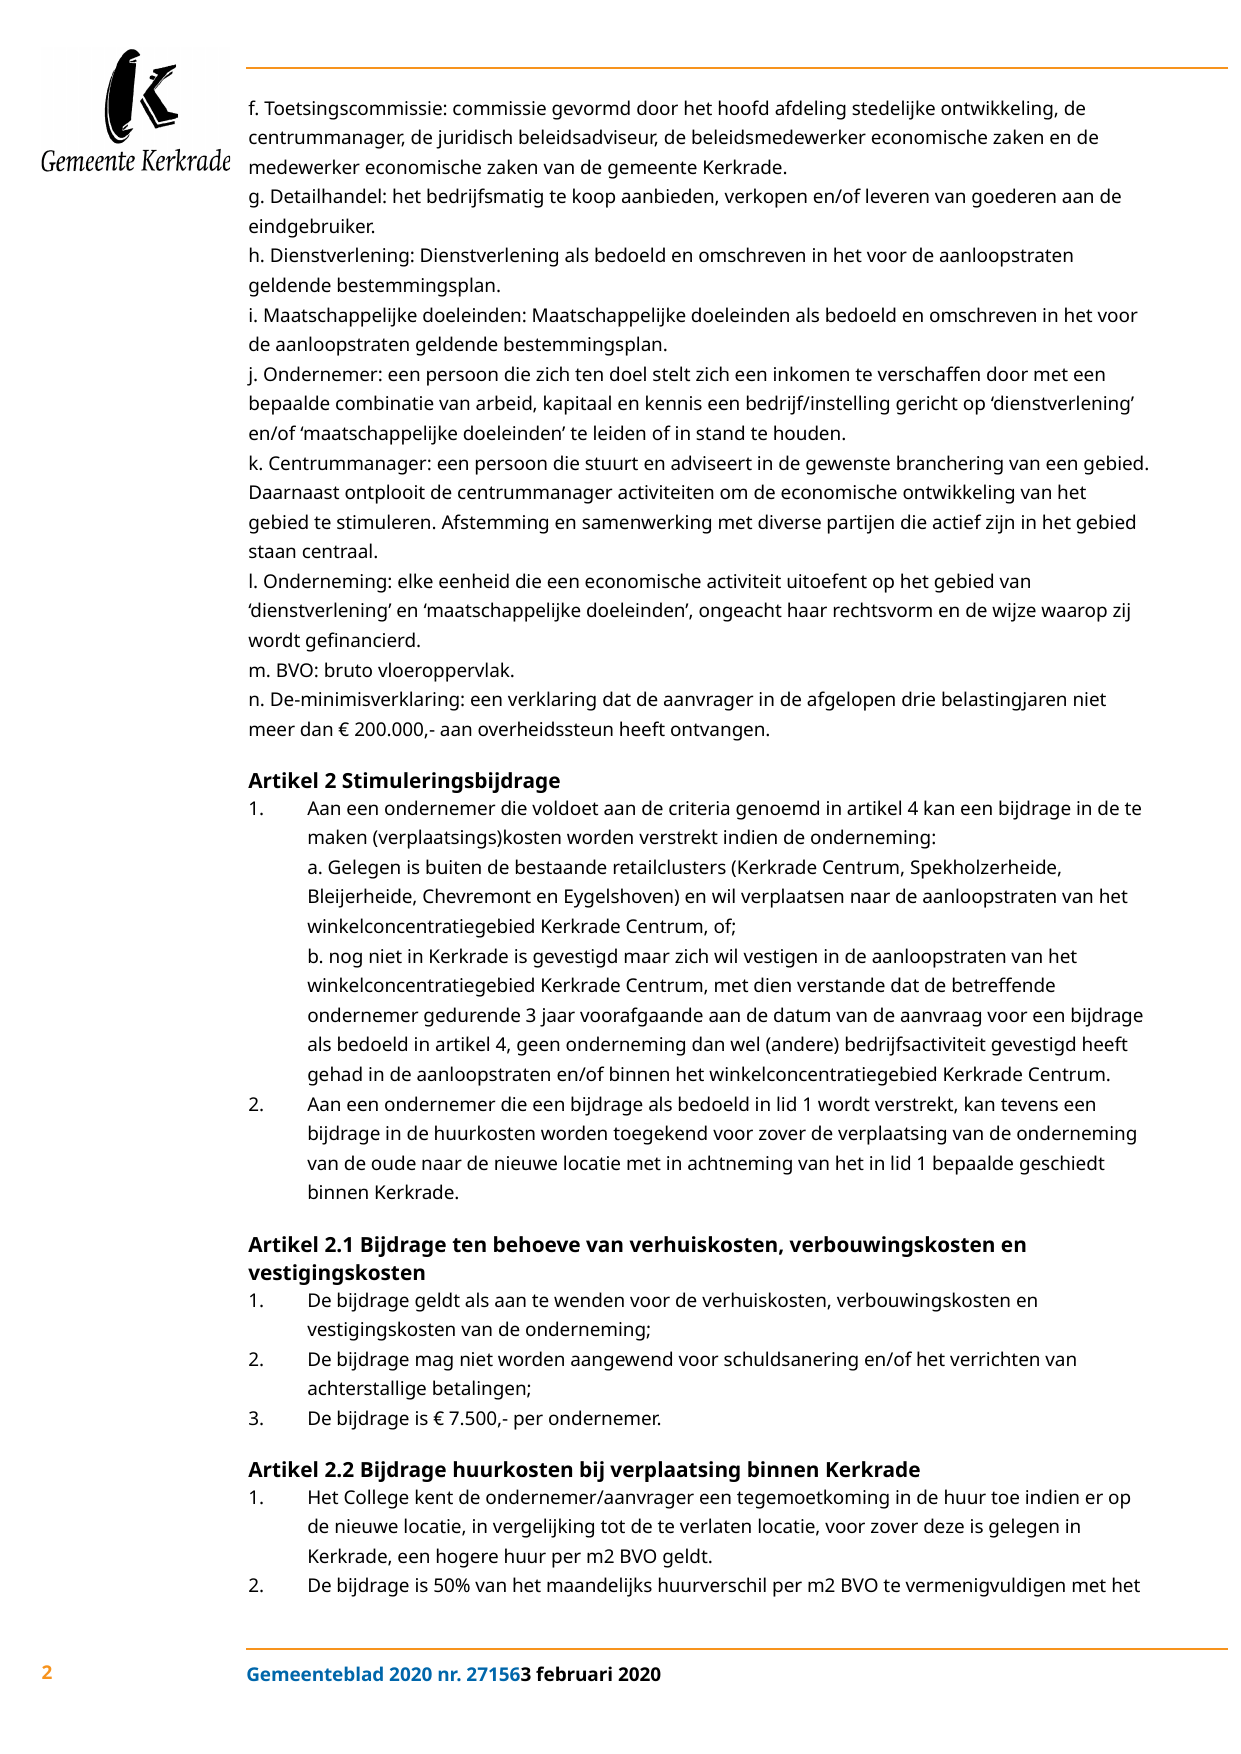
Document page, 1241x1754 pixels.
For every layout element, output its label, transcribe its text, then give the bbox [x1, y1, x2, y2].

list Aan een ondernemer die voldoet aan de criteria genoemd in artikel 4 kan een bijdrage in de te maken (verplaatsings)kosten worden verstrekt indien de onderneming: [248, 795, 1152, 850]
list De bijdrage mag niet worden aangewend voor schuldsanering en/of het verrichten van achterstallige betalingen; [248, 1346, 1152, 1401]
text Artikel 2 Stimuleringsbijdrage [248, 766, 1152, 795]
list a. Gelegen is buiten de bestaande retailclusters (Kerkrade Centrum, Spekholzerheide, Bleijerheide, Chevremont en Eygelshoven) en wil verplaatsen naar de aanloopstraten van het winkelconcentratiegebied Kerkrade Centrum, of; [248, 854, 1152, 939]
text i. Maatschappelijke doeleinden: Maatschappelijke doeleinden als bedoeld en omschreven in het voor de aanloopstraten geldende bestemmingsplan. [248, 302, 1152, 357]
text l. Onderneming: elke eenheid die een economische activiteit uitoefent op het gebied van ‘dienstverlening’ en ‘maatschappelijke doeleinden’, ongeacht haar rechtsvorm en de wijze waarop zij wordt gefinancierd. [248, 568, 1152, 653]
text f. Toetsingscommissie: commissie gevormd door het hoofd afdeling stedelijke ontwikkeling, de centrummanager, de juridisch beleidsadviseur, de beleidsmedewerker economische zaken en de medewerker economische zaken van de gemeente Kerkrade. [248, 95, 1152, 180]
list Aan een ondernemer die een bijdrage als bedoeld in lid 1 wordt verstrekt, kan tevens een bijdrage in de huurkosten worden toegekend voor zover de verplaatsing van de onderneming van de oude naar de nieuwe locatie met in achtneming van het in lid 1 bepaalde geschiedt binnen Kerkrade. [248, 1091, 1152, 1205]
list b. nog niet in Kerkrade is gevestigd maar zich wil vestigen in de aanloopstraten van het winkelconcentratiegebied Kerkrade Centrum, met dien verstande dat de betreffende ondernemer gedurende 3 jaar voorafgaande aan de datum van de aanvraag voor een bijdrage als bedoeld in artikel 4, geen onderneming dan wel (andere) bedrijfsactiviteit gevestigd heeft gehad in de aanloopstraten en/of binnen het winkelconcentratiegebied Kerkrade Centrum. [248, 943, 1152, 1087]
list Het College kent de ondernemer/aanvrager een tegemoetkoming in de huur toe indien er op de nieuwe locatie, in vergelijking tot de te verlaten locatie, voor zover deze is gelegen in Kerkrade, een hogere huur per m2 BVO geldt. [248, 1484, 1152, 1569]
text Artikel 2.1 Bijdrage ten behoeve van verhuiskosten, verbouwingskosten en vestigingskosten [248, 1230, 1152, 1287]
text g. Detailhandel: het bedrijfsmatig te koop aanbieden, verkopen en/of leveren van goederen aan de eindgebruiker. [248, 183, 1152, 239]
text j. Ondernemer: een persoon die zich ten doel stelt zich een inkomen te verschaffen door met een bepaalde combinatie van arbeid, kapitaal en kennis een bedrijf/instelling gericht op ‘dienstverlening’ en/of ‘maatschappelijke doeleinden’ te leiden of in stand te houden. [248, 361, 1152, 446]
text k. Centrummanager: een persoon die stuurt en adviseert in de gewenste branchering van een gebied. Daarnaast ontplooit de centrummanager activiteiten om de economische ontwikkeling van het gebied te stimuleren. Afstemming en samenwerking met diverse partijen die actief zijn in het gebied staan centraal. [248, 450, 1152, 564]
text h. Dienstverlening: Dienstverlening als bedoeld en omschreven in het voor de aanloopstraten geldende bestemmingsplan. [248, 243, 1152, 298]
list De bijdrage geldt als aan te wenden voor de verhuiskosten, verbouwingskosten en vestigingskosten van de onderneming; [248, 1287, 1152, 1342]
picture [41, 47, 231, 172]
text m. BVO: bruto vloeroppervlak. [248, 657, 1152, 683]
text n. De-minimisverklaring: een verklaring dat de aanvrager in de afgelopen drie belastingjaren niet meer dan € 200.000,- aan overheidssteun heeft ontvangen. [248, 686, 1152, 742]
text Artikel 2.2 Bijdrage huurkosten bij verplaatsing binnen Kerkrade [248, 1456, 1152, 1484]
list De bijdrage is 50% van het maandelijks huurverschil per m2 BVO te vermenigvuldigen met het [248, 1573, 1152, 1598]
list De bijdrage is € 7.500,- per ondernemer. [248, 1405, 1152, 1431]
